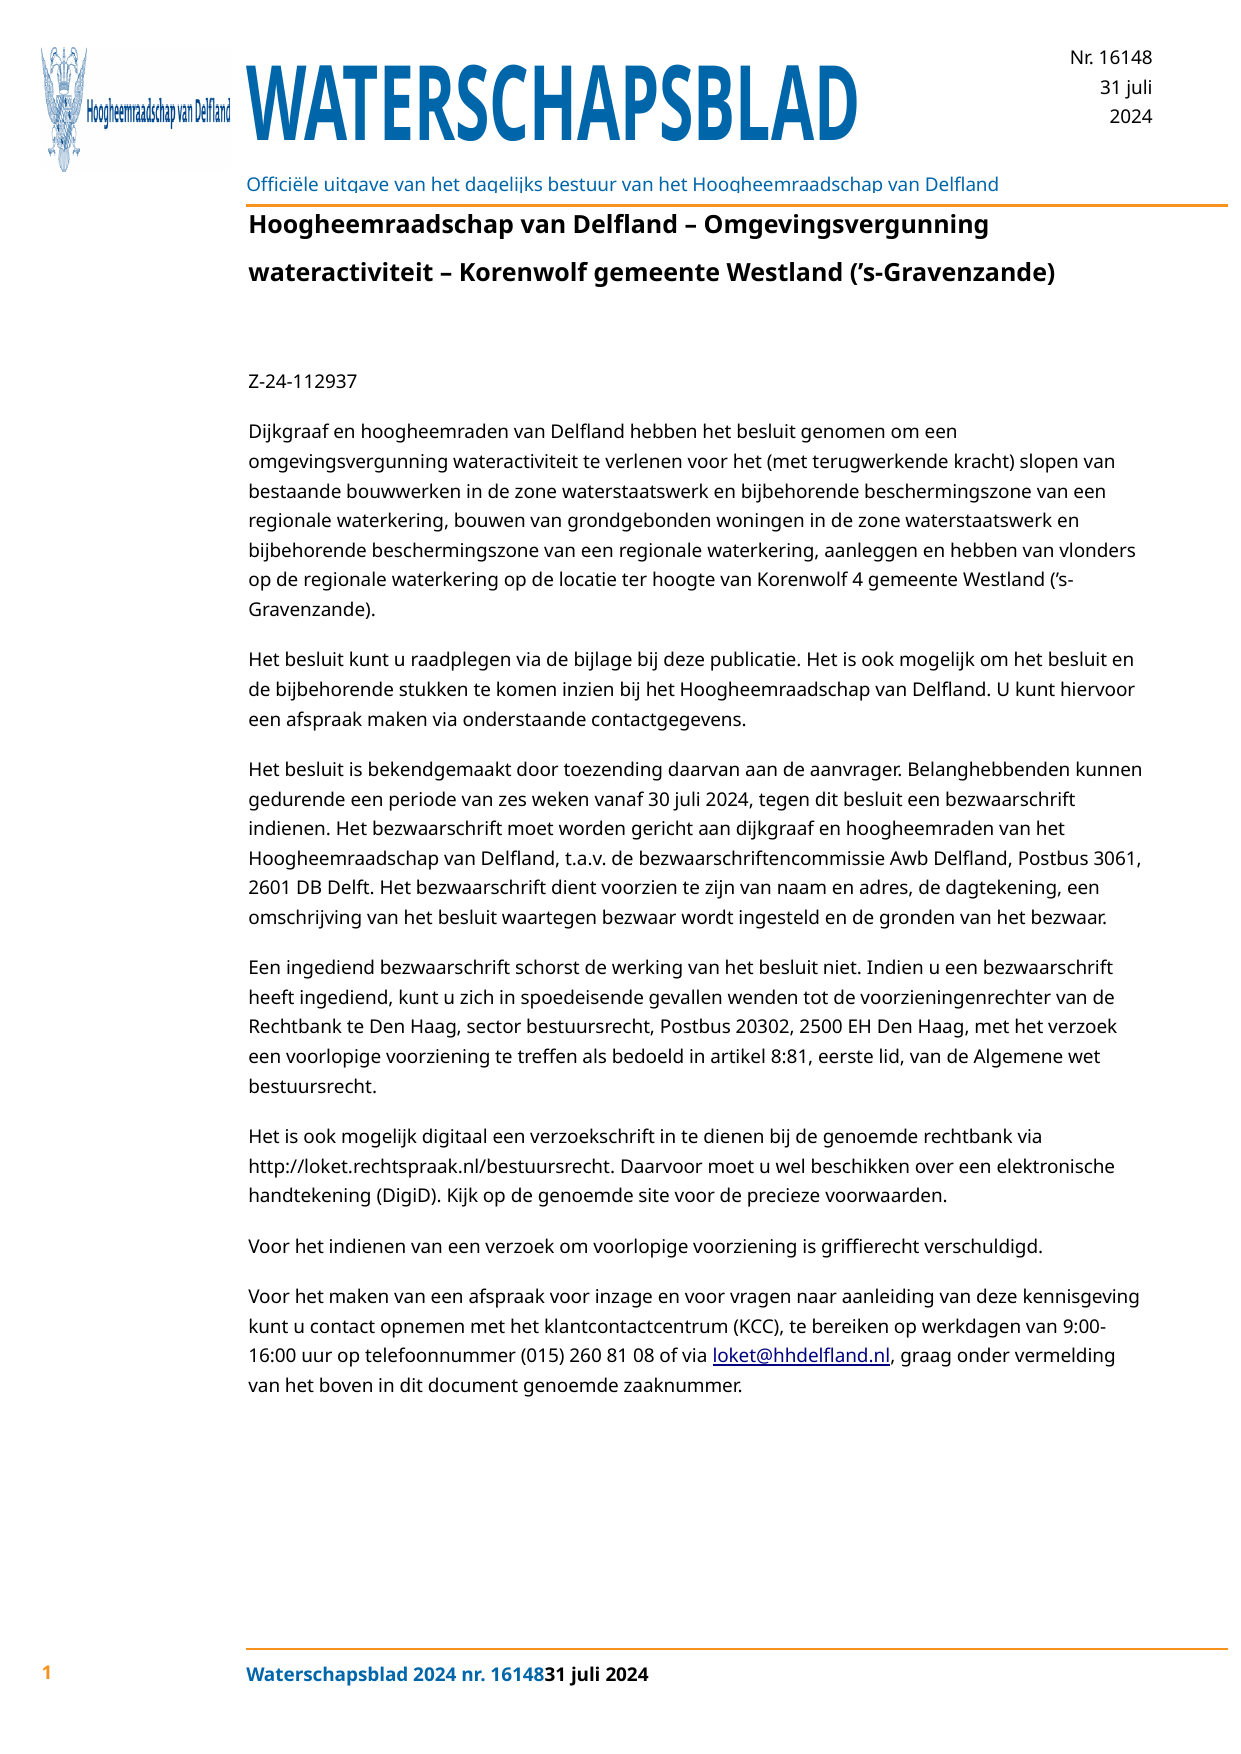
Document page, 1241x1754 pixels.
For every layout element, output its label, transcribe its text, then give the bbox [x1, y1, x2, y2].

text Een ingediend bezwaarschrift schorst de werking van het besluit niet. Indien u een bezwaarschrift heeft ingediend, kunt u zich in spoedeisende gevallen wenden tot de voorzieningenrechter van de Rechtbank te Den Haag, sector bestuursrecht, Postbus 20302, 2500 EH Den Haag, met het verzoek een voorlopige voorziening te treffen als bedoeld in artikel 8:81, eerste lid, van de Algemene wet bestuursrecht. [248, 954, 1152, 1099]
text Voor het maken van een afspraak voor inzage en voor vragen naar aanleiding van deze kennisgeving kunt u contact opnemen met het klantcontactcentrum (KCC), te bereiken op werkdagen van 9:00-16:00 uur op telefoonnummer (015) 260 81 08 of via loket@hhdelfland.nl, graag onder vermelding van het boven in dit document genoemde zaaknummer. [248, 1283, 1152, 1398]
text Het besluit kunt u raadplegen via de bijlage bij deze publicatie. Het is ook mogelijk om het besluit en de bijbehorende stukken te komen inzien bij het Hoogheemraadschap van Delfland. U kunt hiervoor een afspraak maken via onderstaande contactgegevens. [248, 647, 1152, 732]
text Z-24-112937 [248, 368, 1152, 394]
picture [41, 47, 231, 172]
text Voor het indienen van een verzoek om voorlopige voorziening is griffierecht verschuldigd. [248, 1233, 1152, 1259]
text Dijkgraaf en hoogheemraden van Delfland hebben het besluit genomen om een omgevingsvergunning wateractiviteit te verlenen voor het (met terugwerkende kracht) slopen van bestaande bouwwerken in de zone waterstaatswerk en bijbehorende beschermingszone van een regionale waterkering, bouwen van grondgebonden woningen in de zone waterstaatswerk en bijbehorende beschermingszone van een regionale waterkering, aanleggen en hebben van vlonders op de regionale waterkering op de locatie ter hoogte van Korenwolf 4 gemeente Westland (’s-Gravenzande). [248, 419, 1152, 622]
text Het is ook mogelijk digitaal een verzoekschrift in te dienen bij de genoemde rechtbank via http://loket.rechtspraak.nl/bestuursrecht. Daarvoor moet u wel beschikken over een elektronische handtekening (DigiD). Kijk op de genoemde site voor de precieze voorwaarden. [248, 1123, 1152, 1208]
text Het besluit is bekendgemaakt door toezending daarvan aan de aanvrager. Belanghebbenden kunnen gedurende een periode van zes weken vanaf 30 juli 2024, tegen dit besluit een bezwaarschrift indienen. Het bezwaarschrift moet worden gericht aan dijkgraaf en hoogheemraden van het Hoogheemraadschap van Delfland, t.a.v. de bezwaarschriftencommissie Awb Delfland, Postbus 3061, 2601 DB Delft. Het bezwaarschrift dient voorzien te zijn van naam en adres, de dagtekening, een omschrijving van het besluit waartegen bezwaar wordt ingesteld en de gronden van het bezwaar. [248, 756, 1152, 930]
text Hoogheemraadschap van Delfland – Omgevingsvergunning wateractiviteit – Korenwolf gemeente Westland (’s-Gravenzande) [248, 207, 1152, 288]
